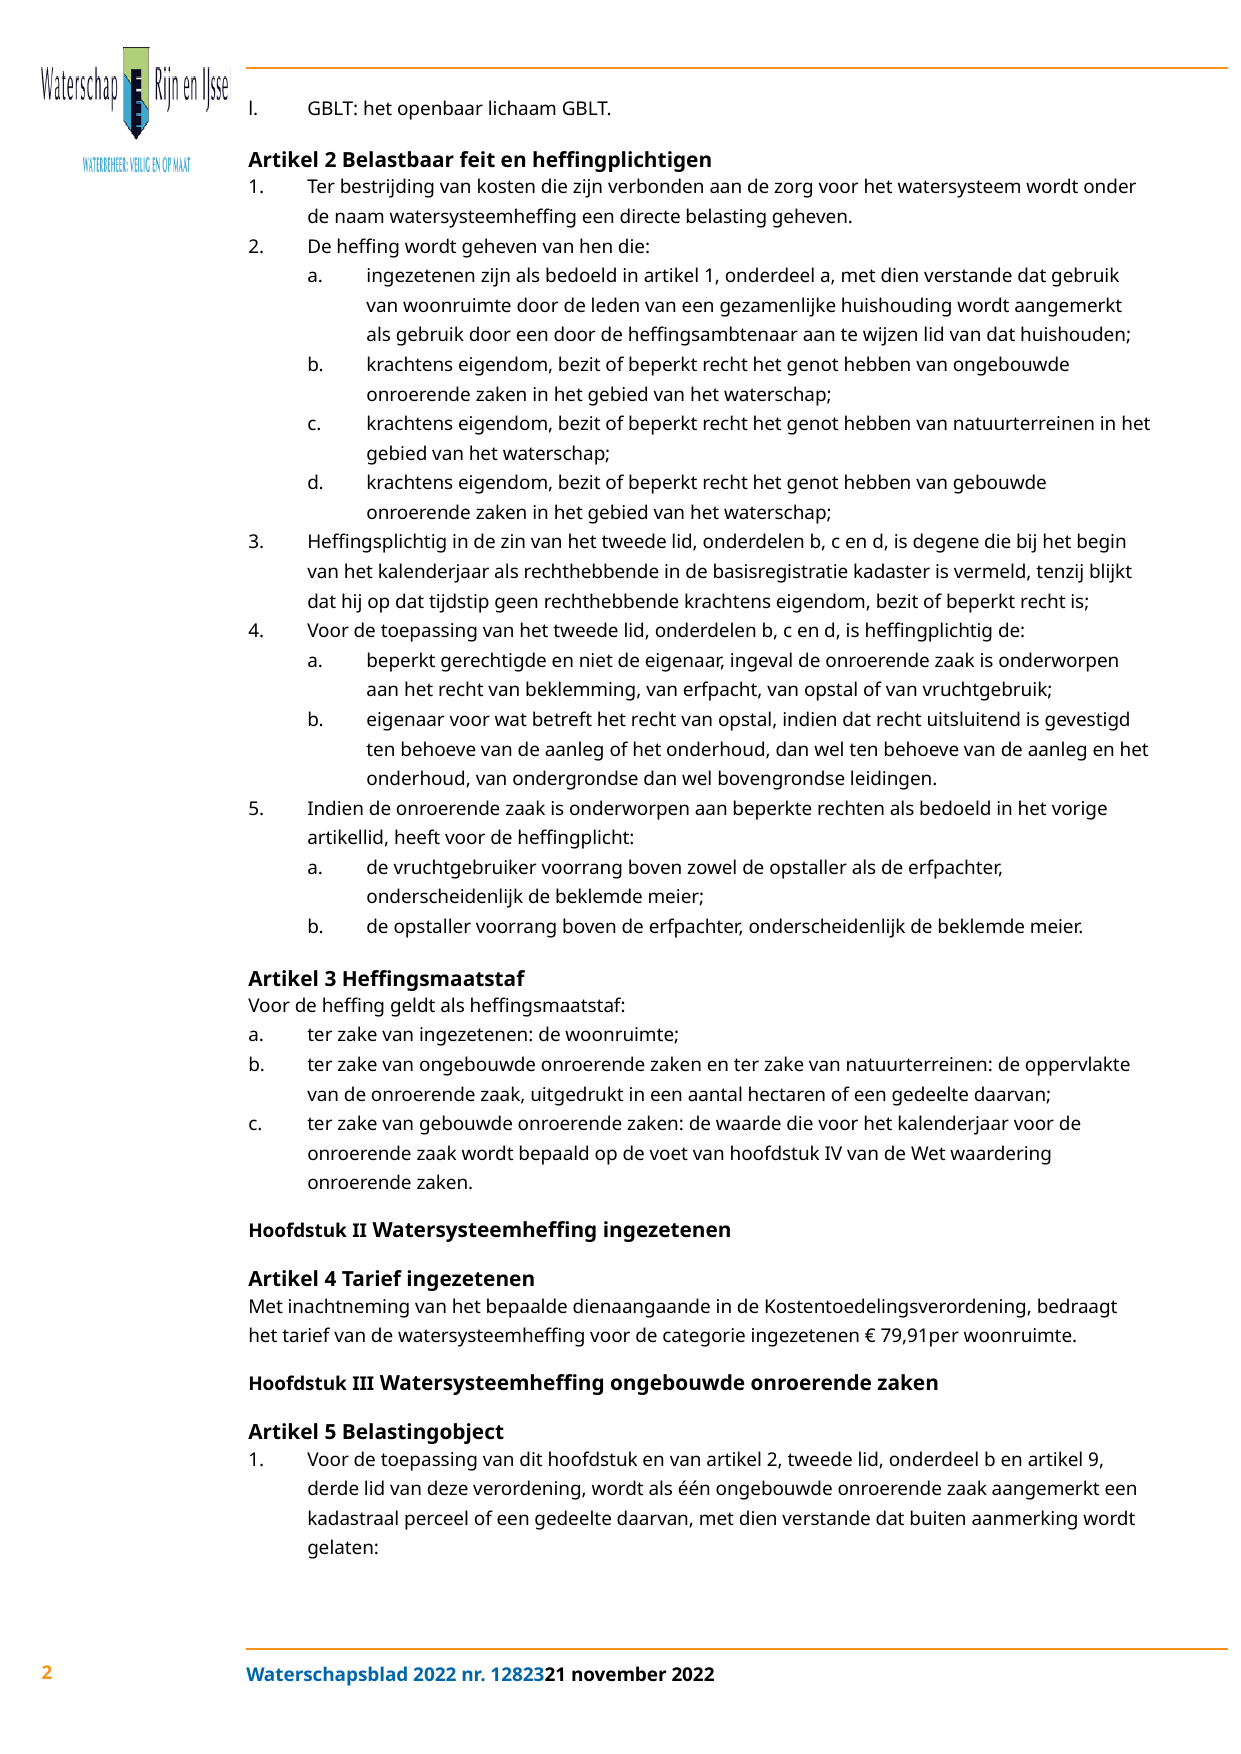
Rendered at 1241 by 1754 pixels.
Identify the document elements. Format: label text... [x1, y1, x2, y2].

list de opstaller voorrang boven de erfpachter, onderscheidenlijk de beklemde meier. [307, 913, 1152, 939]
text Voor de heffing geldt als heffingsmaatstaf: [248, 992, 1152, 1018]
list ter zake van ongebouwde onroerende zaken en ter zake van natuurterreinen: de oppervlakte van de onroerende zaak, uitgedrukt in een aantal hectaren of een gedeelte daarvan; [248, 1051, 1152, 1107]
text Hoofdstuk II Watersysteemheffing ingezetenen [248, 1215, 1152, 1244]
list Ter bestrijding van kosten die zijn verbonden aan de zorg voor het watersysteem wordt onder de naam watersysteemheffing een directe belasting geheven. [248, 174, 1152, 229]
list Heffingsplichtig in de zin van het tweede lid, onderdelen b, c en d, is degene die bij het begin van het kalenderjaar als rechthebbende in de basisregistratie kadaster is vermeld, tenzij blijkt dat hij op dat tijdstip geen rechthebbende krachtens eigendom, bezit of beperkt recht is; [248, 529, 1152, 613]
list krachtens eigendom, bezit of beperkt recht het genot hebben van natuurterreinen in het gebied van het waterschap; [307, 410, 1152, 466]
list Indien de onroerende zaak is onderworpen aan beperkte rechten als bedoeld in het vorige artikellid, heeft voor de heffingplicht: [248, 795, 1152, 850]
list ter zake van ingezetenen: de woonruimte; [248, 1022, 1152, 1047]
list De heffing wordt geheven van hen die: [248, 233, 1152, 258]
text Artikel 5 Belastingobject [248, 1417, 1152, 1446]
list krachtens eigendom, bezit of beperkt recht het genot hebben van gebouwde onroerende zaken in het gebied van het waterschap; [307, 469, 1152, 525]
text Hoofdstuk III Watersysteemheffing ongebouwde onroerende zaken [248, 1368, 1152, 1397]
picture [41, 47, 231, 172]
text Artikel 4 Tarief ingezetenen [248, 1264, 1152, 1293]
list eigenaar voor wat betreft het recht van opstal, indien dat recht uitsluitend is gevestigd ten behoeve van de aanleg of het onderhoud, dan wel ten behoeve van de aanleg en het onderhoud, van ondergrondse dan wel bovengrondse leidingen. [307, 706, 1152, 791]
text Met inachtneming van het bepaalde dienaangaande in de Kostentoedelingsverordening, bedraagt het tarief van de watersysteemheffing voor de categorie ingezetenen € 79,91per woonruimte. [248, 1293, 1152, 1348]
text Artikel 2 Belastbaar feit en heffingplichtigen [248, 145, 1152, 174]
list Voor de toepassing van dit hoofdstuk en van artikel 2, tweede lid, onderdeel b en artikel 9, derde lid van deze verordening, wordt als één ongebouwde onroerende zaak aangemerkt een kadastraal perceel of een gedeelte daarvan, met dien verstande dat buiten aanmerking wordt gelaten: [248, 1446, 1152, 1560]
list de vruchtgebruiker voorrang boven zowel de opstaller als de erfpachter, onderscheidenlijk de beklemde meier; [307, 854, 1152, 909]
list beperkt gerechtigde en niet de eigenaar, ingeval de onroerende zaak is onderworpen aan het recht van beklemming, van erfpacht, van opstal of van vruchtgebruik; [307, 647, 1152, 702]
text Artikel 3 Heffingsmaatstaf [248, 964, 1152, 992]
list krachtens eigendom, bezit of beperkt recht het genot hebben van ongebouwde onroerende zaken in het gebied van het waterschap; [307, 351, 1152, 406]
list ter zake van gebouwde onroerende zaken: de waarde die voor het kalenderjaar voor de onroerende zaak wordt bepaald op de voet van hoofdstuk IV van de Wet waardering onroerende zaken. [248, 1110, 1152, 1195]
list ingezetenen zijn als bedoeld in artikel 1, onderdeel a, met dien verstande dat gebruik van woonruimte door de leden van een gezamenlijke huishouding wordt aangemerkt als gebruik door een door de heffingsambtenaar aan te wijzen lid van dat huishouden; [307, 262, 1152, 347]
list Voor de toepassing van het tweede lid, onderdelen b, c en d, is heffingplichtig de: [248, 617, 1152, 643]
list GBLT: het openbaar lichaam GBLT. [248, 95, 1152, 121]
